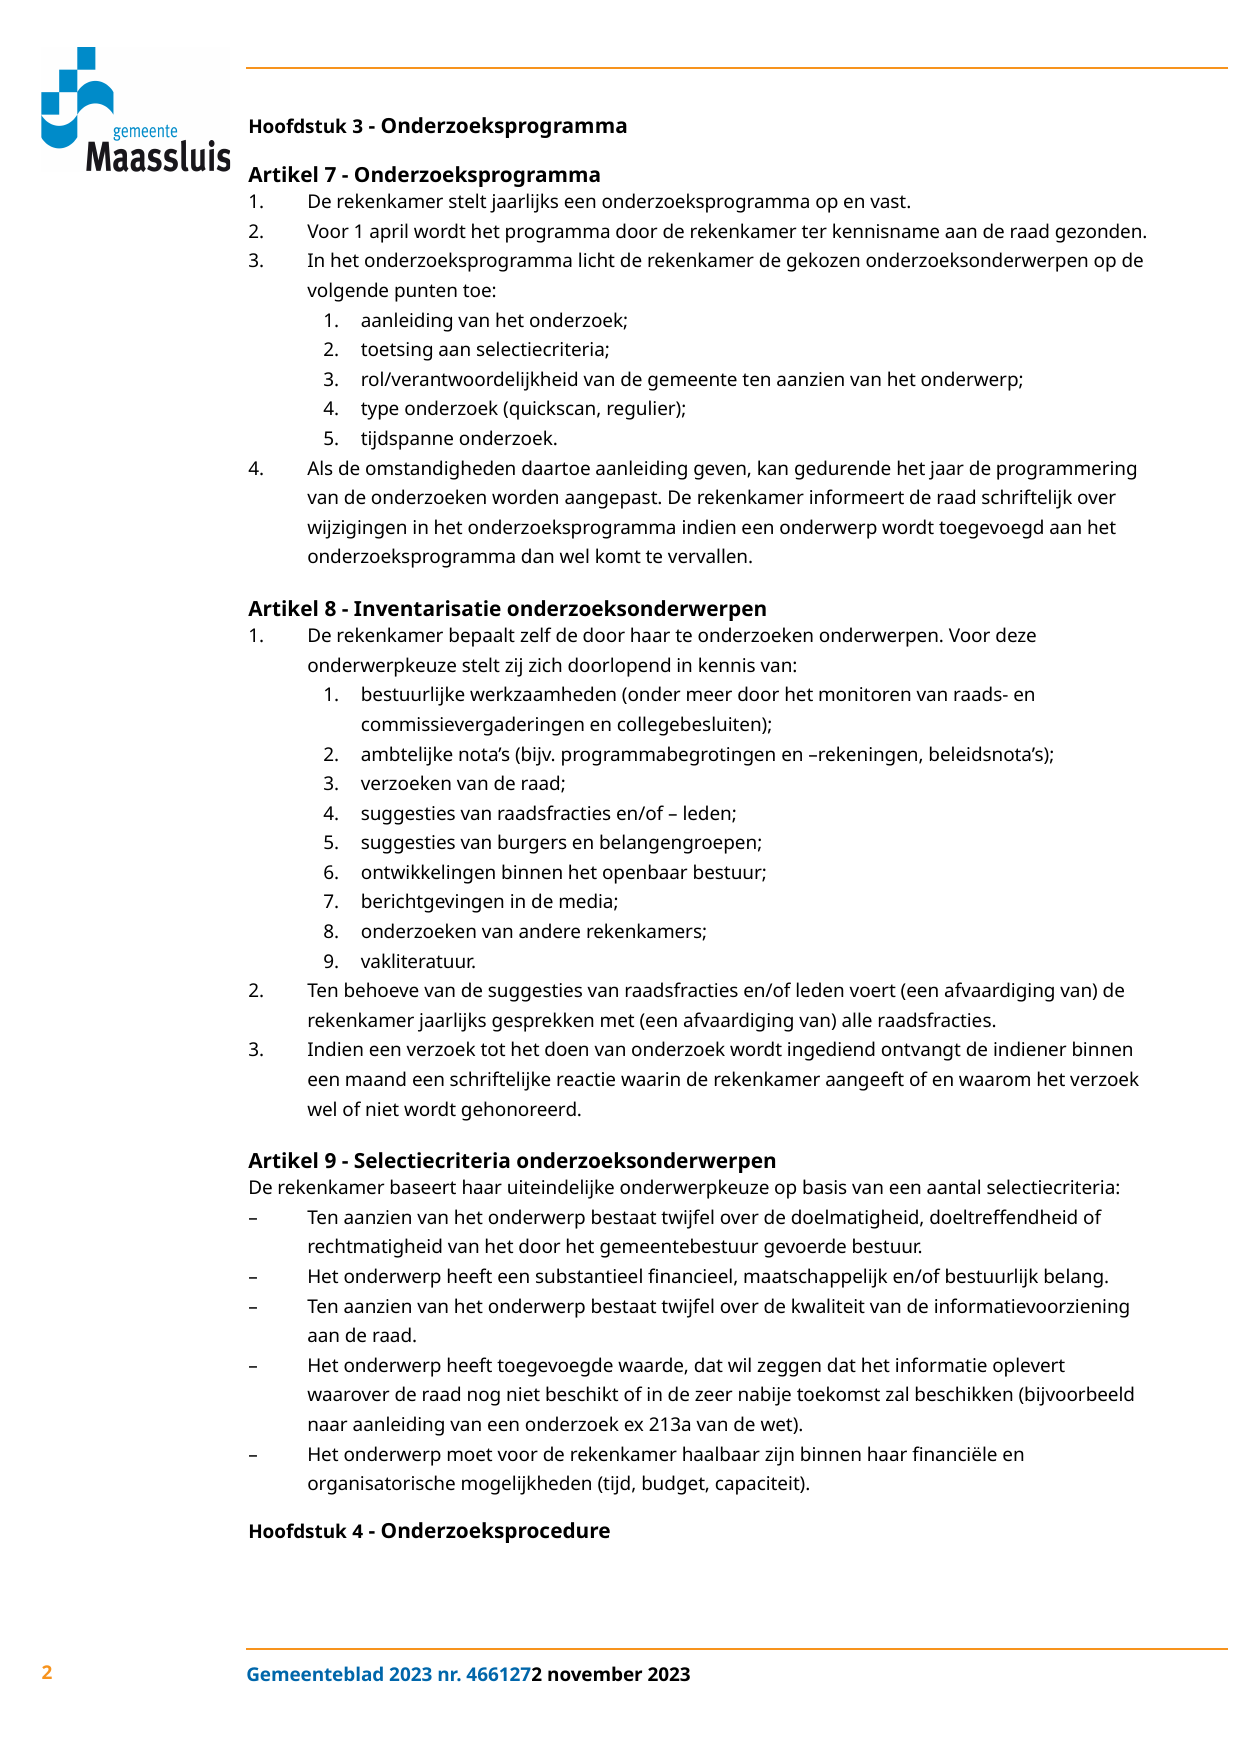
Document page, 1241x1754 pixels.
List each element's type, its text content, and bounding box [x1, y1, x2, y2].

list Ten behoeve van de suggesties van raadsfracties en/of leden voert (een afvaardiging van) de rekenkamer jaarlijks gesprekken met (een afvaardiging van) alle raadsfracties. [248, 977, 1152, 1033]
list Indien een verzoek tot het doen van onderzoek wordt ingediend ontvangt de indiener binnen een maand een schriftelijke reactie waarin de rekenkamer aangeeft of en waarom het verzoek wel of niet wordt gehonoreerd. [248, 1037, 1152, 1121]
list Ten aanzien van het onderwerp bestaat twijfel over de doelmatigheid, doeltreffendheid of rechtmatigheid van het door het gemeentebestuur gevoerde bestuur. [248, 1204, 1152, 1259]
list Het onderwerp heeft een substantieel financieel, maatschappelijk en/of bestuurlijk belang. [248, 1263, 1152, 1289]
list De rekenkamer stelt jaarlijks een onderzoeksprogramma op en vast. [248, 188, 1152, 214]
text Hoofdstuk 4 - Onderzoeksprocedure [248, 1516, 1152, 1544]
list suggesties van burgers en belangengroepen; [323, 829, 1152, 855]
list toetsing aan selectiecriteria; [323, 336, 1152, 362]
list Het onderwerp heeft toegevoegde waarde, dat wil zeggen dat het informatie oplevert waarover de raad nog niet beschikt of in de zeer nabije toekomst zal beschikken (bijvoorbeeld naar aanleiding van een onderzoek ex 213a van de wet). [248, 1352, 1152, 1437]
list De rekenkamer bepaalt zelf de door haar te onderzoeken onderwerpen. Voor deze onderwerpkeuze stelt zij zich doorlopend in kennis van: [248, 622, 1152, 678]
text Artikel 7 - Onderzoeksprogramma [248, 160, 1152, 188]
list type onderzoek (quickscan, regulier); [323, 396, 1152, 421]
list In het onderzoeksprogramma licht de rekenkamer de gekozen onderzoeksonderwerpen op de volgende punten toe: [248, 248, 1152, 303]
list ambtelijke nota’s (bijv. programmabegrotingen en –rekeningen, beleidsnota’s); [323, 741, 1152, 766]
list rol/verantwoordelijkheid van de gemeente ten aanzien van het onderwerp; [323, 366, 1152, 392]
list Voor 1 april wordt het programma door de rekenkamer ter kennisname aan de raad gezonden. [248, 218, 1152, 244]
text Artikel 8 - Inventarisatie onderzoeksonderwerpen [248, 594, 1152, 622]
list bestuurlijke werkzaamheden (onder meer door het monitoren van raads- en commissievergaderingen en collegebesluiten); [323, 682, 1152, 737]
list ontwikkelingen binnen het openbaar bestuur; [323, 859, 1152, 885]
list Het onderwerp moet voor de rekenkamer haalbaar zijn binnen haar financiële en organisatorische mogelijkheden (tijd, budget, capaciteit). [248, 1441, 1152, 1496]
list onderzoeken van andere rekenkamers; [323, 918, 1152, 944]
list berichtgevingen in de media; [323, 889, 1152, 914]
list vakliteratuur. [323, 948, 1152, 973]
list verzoeken van de raad; [323, 770, 1152, 796]
list aanleiding van het onderzoek; [323, 307, 1152, 333]
picture [41, 47, 77, 92]
list Ten aanzien van het onderwerp bestaat twijfel over de kwaliteit van de informatievoorziening aan de raad. [248, 1293, 1152, 1348]
picture [41, 47, 231, 172]
text Artikel 9 - Selectiecriteria onderzoeksonderwerpen [248, 1146, 1152, 1174]
text De rekenkamer baseert haar uiteindelijke onderwerpkeuze op basis van een aantal selectiecriteria: [248, 1174, 1152, 1200]
list Als de omstandigheden daartoe aanleiding geven, kan gedurende het jaar de programmering van de onderzoeken worden aangepast. De rekenkamer informeert de raad schriftelijk over wijzigingen in het onderzoeksprogramma indien een onderwerp wordt toegevoegd aan het onderzoeksprogramma dan wel komt te vervallen. [248, 455, 1152, 569]
text Hoofdstuk 3 - Onderzoeksprogramma [248, 111, 1152, 139]
list tijdspanne onderzoek. [323, 425, 1152, 451]
list suggesties van raadsfracties en/of – leden; [323, 800, 1152, 826]
